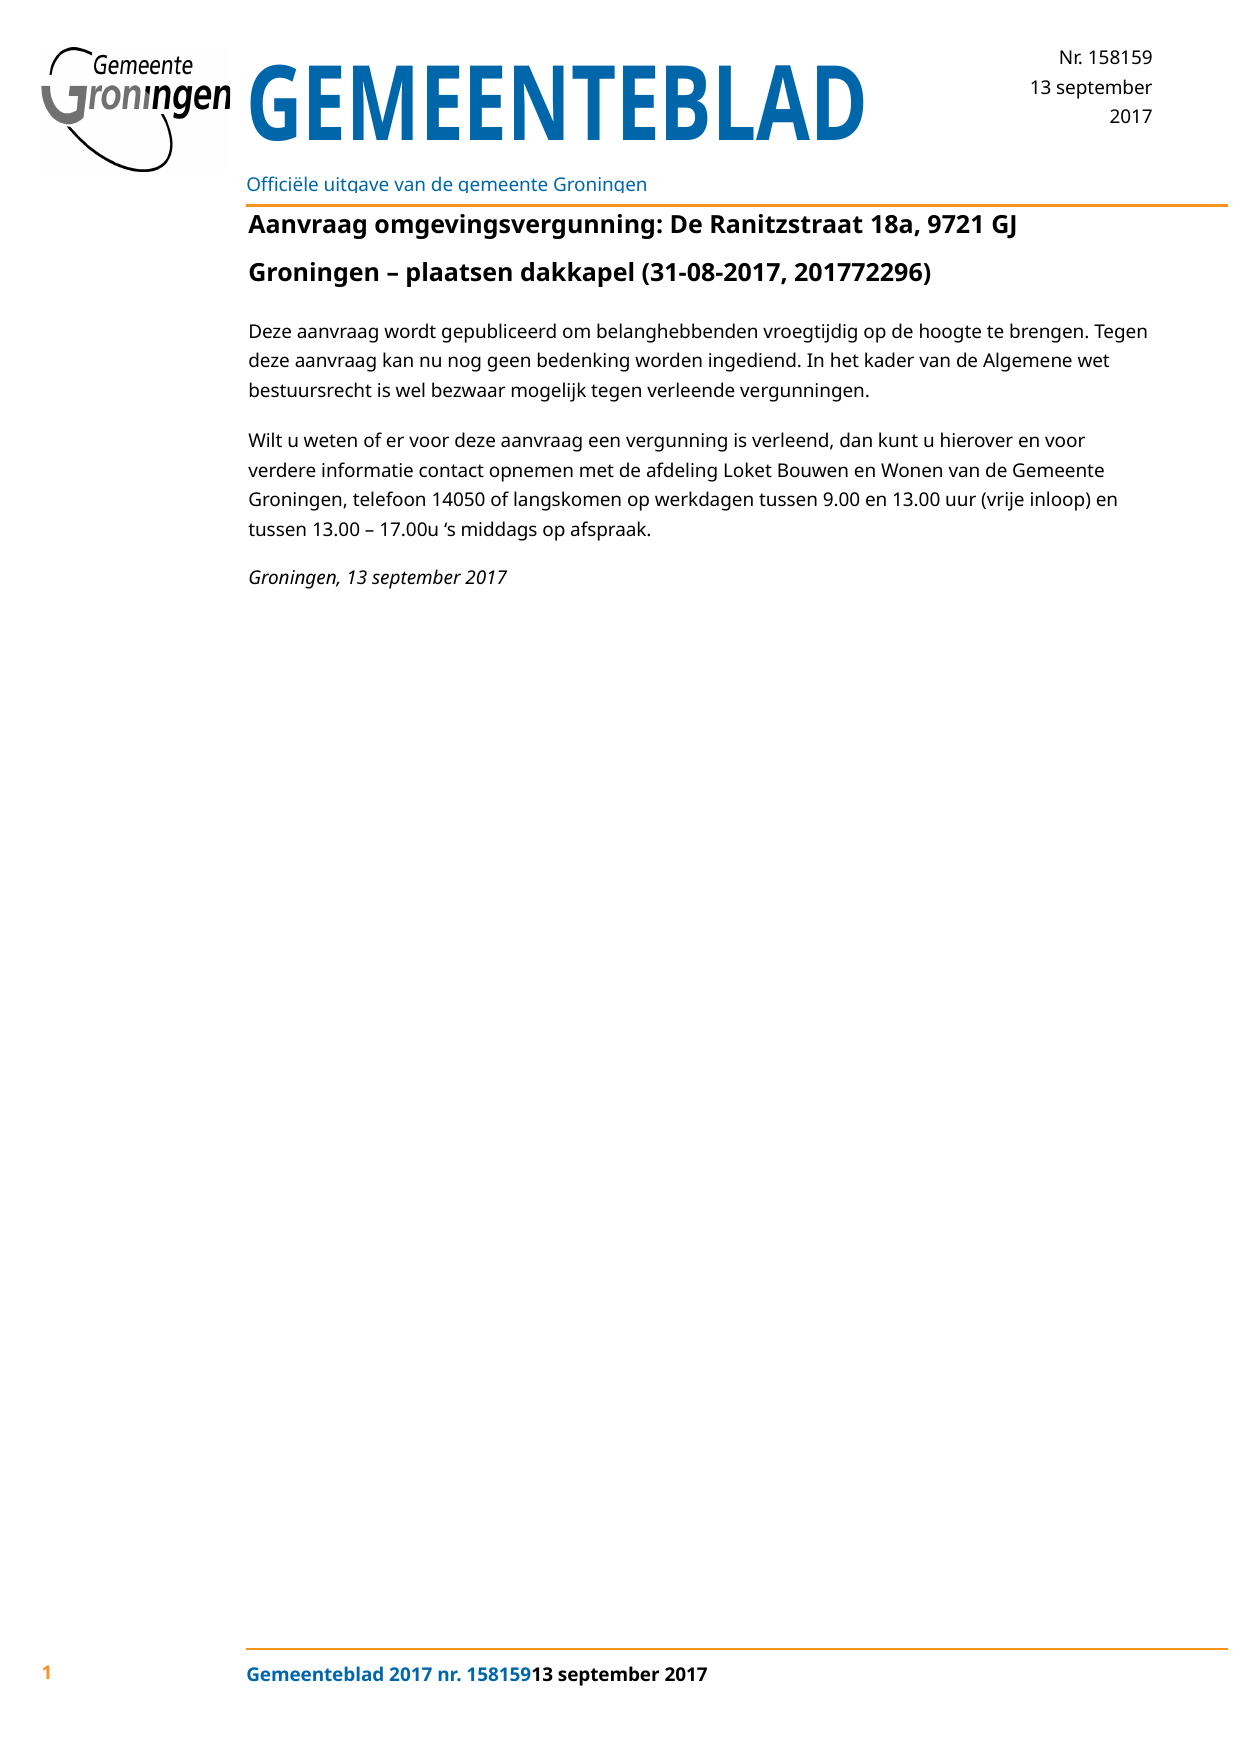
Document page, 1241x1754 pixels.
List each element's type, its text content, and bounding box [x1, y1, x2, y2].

text Wilt u weten of er voor deze aanvraag een vergunning is verleend, dan kunt u hierover en voor verdere informatie contact opnemen met de afdeling Loket Bouwen en Wonen van de Gemeente Groningen, telefoon 14050 of langskomen op werkdagen tussen 9.00 en 13.00 uur (vrije inloop) en tussen 13.00 – 17.00u ‘s middags op afspraak. [248, 427, 1152, 542]
text Deze aanvraag wordt gepubliceerd om belanghebbenden vroegtijdig op de hoogte te brengen. Tegen deze aanvraag kan nu nog geen bedenking worden ingediend. In het kader van de Algemene wet bestuursrecht is wel bezwaar mogelijk tegen verleende vergunningen. [248, 318, 1152, 403]
picture [41, 47, 231, 172]
text Aanvraag omgevingsvergunning: De Ranitzstraat 18a, 9721 GJ Groningen – plaatsen dakkapel (31-08-2017, 201772296) [248, 207, 1152, 288]
text Groningen, 13 september 2017 [248, 564, 1152, 590]
